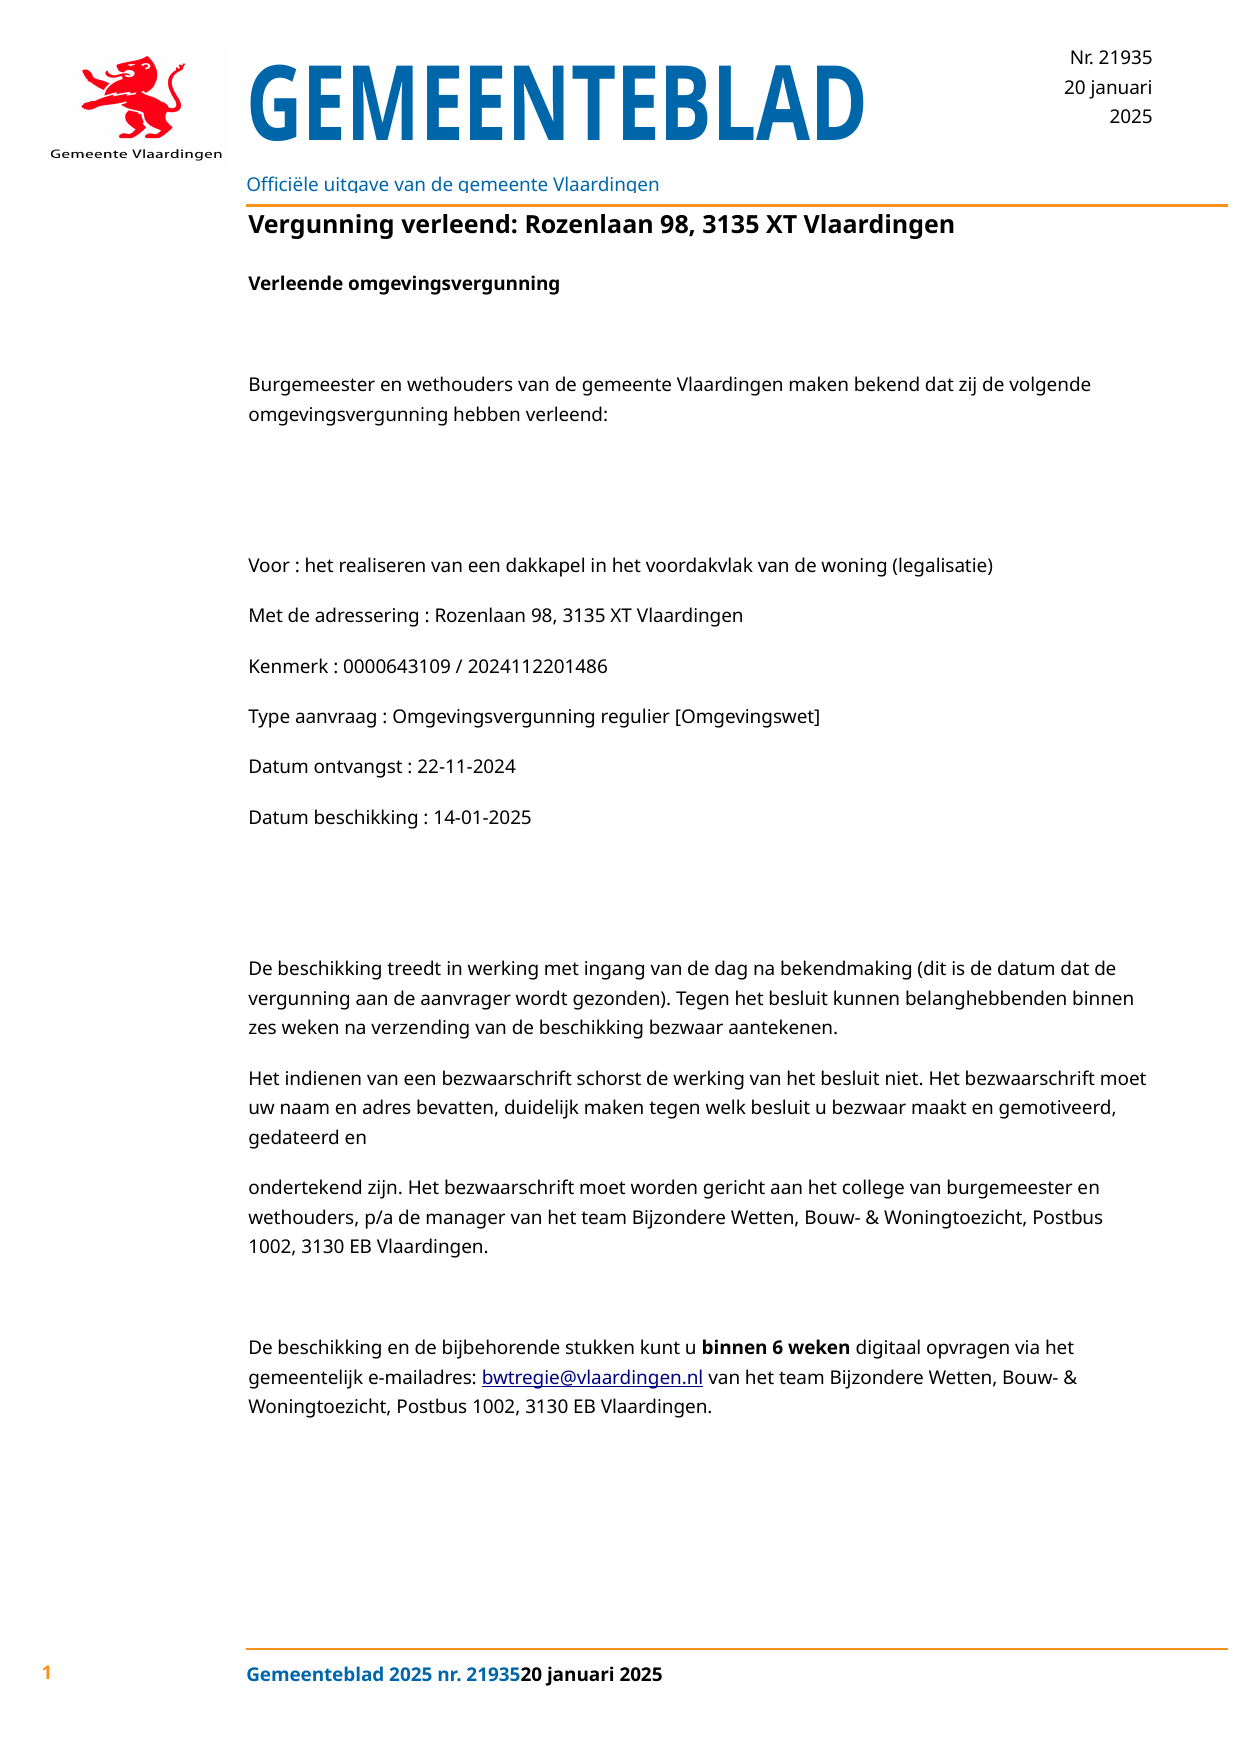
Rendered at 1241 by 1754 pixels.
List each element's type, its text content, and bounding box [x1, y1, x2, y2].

text Datum ontvangst : 22-11-2024 [248, 754, 1152, 779]
text Datum beschikking : 14-01-2025 [248, 804, 1152, 830]
text Kenmerk : 0000643109 / 2024112201486 [248, 653, 1152, 678]
text Burgemeester en wethouders van de gemeente Vlaardingen maken bekend dat zij de volgende omgevingsvergunning hebben verleend: [248, 371, 1152, 426]
text Het indienen van een bezwaarschrift schorst de werking van het besluit niet. Het bezwaarschrift moet uw naam en adres bevatten, duidelijk maken tegen welk besluit u bezwaar maakt en gemotiveerd, gedateerd en [248, 1065, 1152, 1150]
text De beschikking treedt in werking met ingang van de dag na bekendmaking (dit is de datum dat de vergunning aan de aanvrager wordt gezonden). Tegen het besluit kunnen belanghebbenden binnen zes weken na verzending van de beschikking bezwaar aantekenen. [248, 955, 1152, 1040]
picture [41, 47, 231, 172]
text Verleende omgevingsvergunning [248, 270, 1152, 296]
text Met de adressering : Rozenlaan 98, 3135 XT Vlaardingen [248, 602, 1152, 628]
text Type aanvraag : Omgevingsvergunning regulier [Omgevingswet] [248, 703, 1152, 729]
text ondertekend zijn. Het bezwaarschrift moet worden gericht aan het college van burgemeester en wethouders, p/a de manager van het team Bijzondere Wetten, Bouw- & Woningtoezicht, Postbus 1002, 3130 EB Vlaardingen. [248, 1174, 1152, 1259]
text Voor : het realiseren van een dakkapel in het voordakvlak van de woning (legalisatie) [248, 552, 1152, 578]
text De beschikking en de bijbehorende stukken kunt u binnen 6 weken digitaal opvragen via het gemeentelijk e-mailadres: bwtregie@vlaardingen.nl van het team Bijzondere Wetten, Bouw- & Woningtoezicht, Postbus 1002, 3130 EB Vlaardingen. [248, 1334, 1152, 1419]
text Vergunning verleend: Rozenlaan 98, 3135 XT Vlaardingen [248, 207, 1152, 241]
